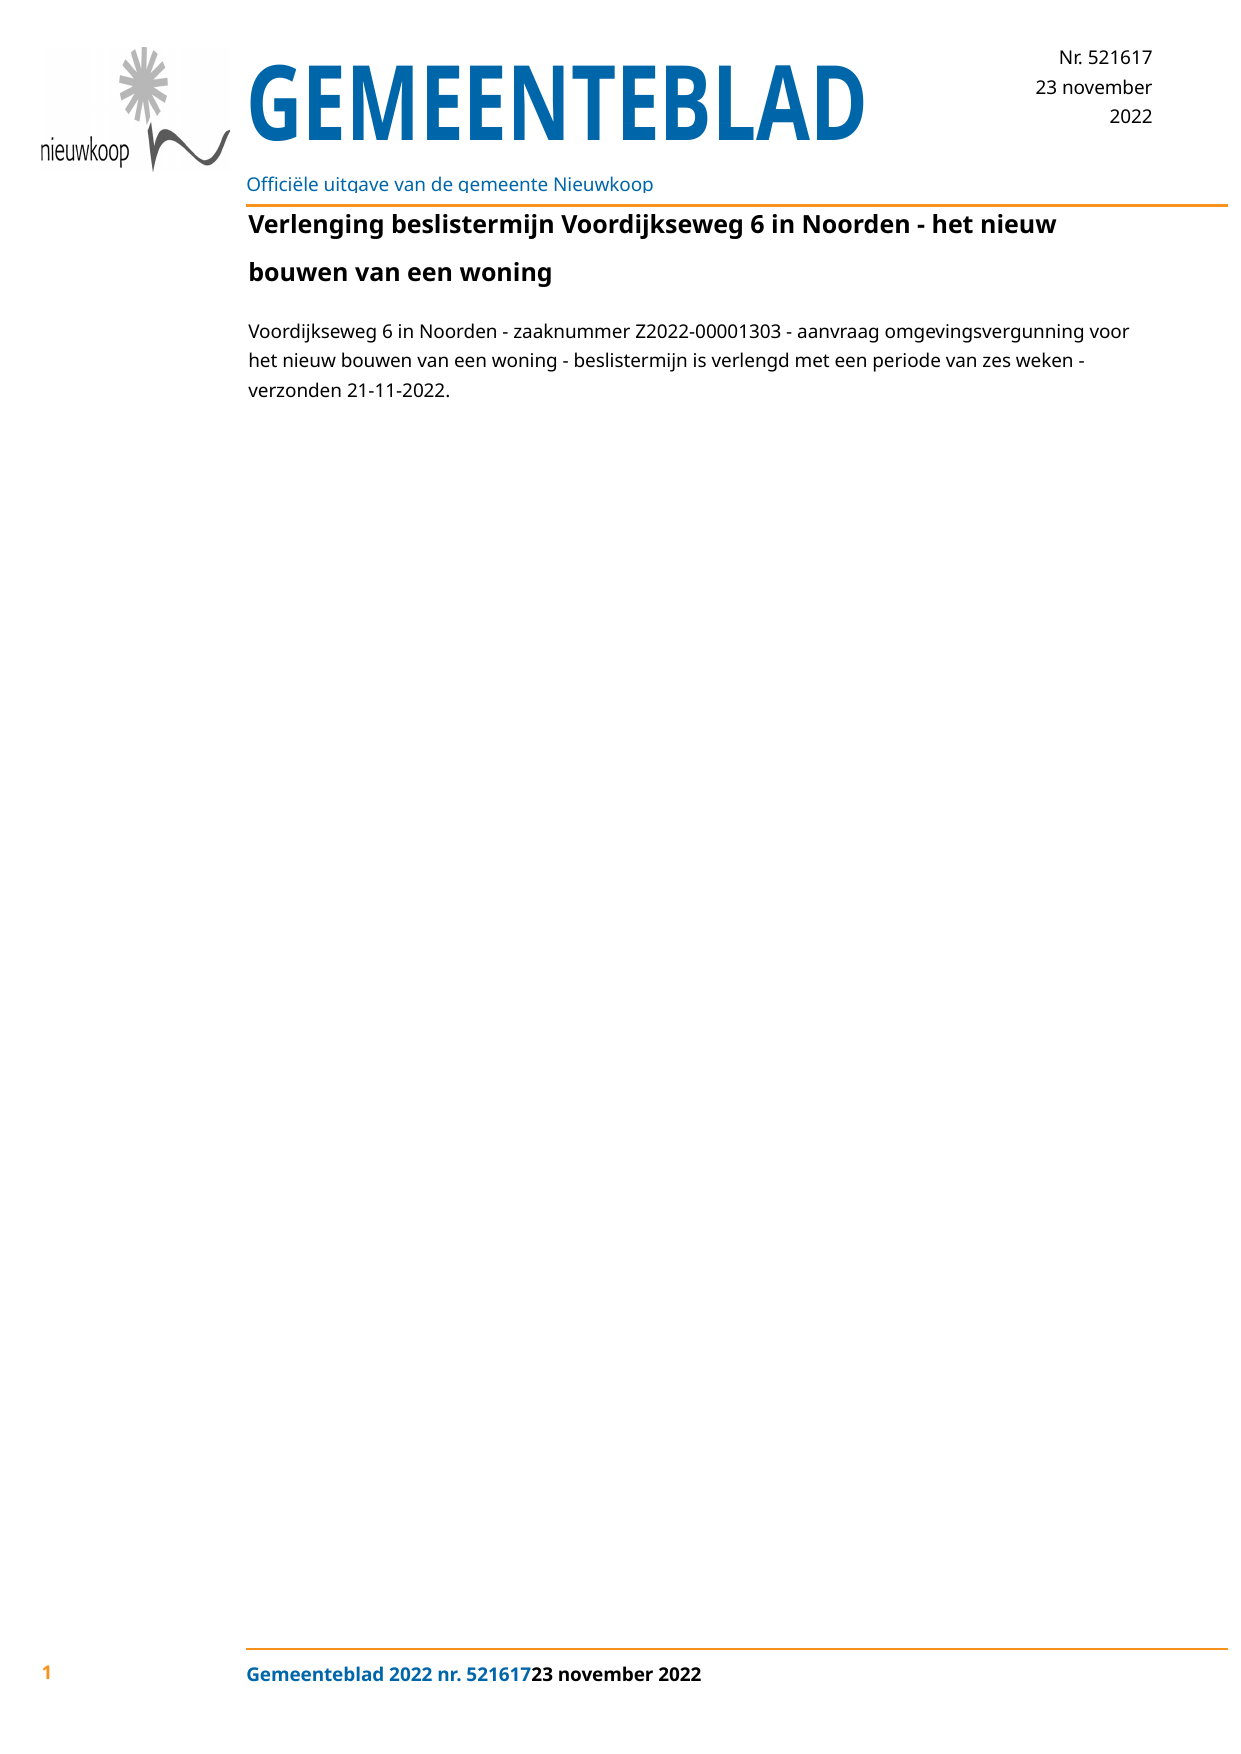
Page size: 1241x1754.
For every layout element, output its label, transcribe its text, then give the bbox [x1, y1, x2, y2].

text Verlenging beslistermijn Voordijkseweg 6 in Noorden - het nieuw bouwen van een woning [248, 207, 1152, 288]
picture [41, 47, 231, 172]
text Voordijkseweg 6 in Noorden - zaaknummer Z2022-00001303 - aanvraag omgevingsvergunning voor het nieuw bouwen van een woning - beslistermijn is verlengd met een periode van zes weken - verzonden 21-11-2022. [248, 318, 1152, 403]
